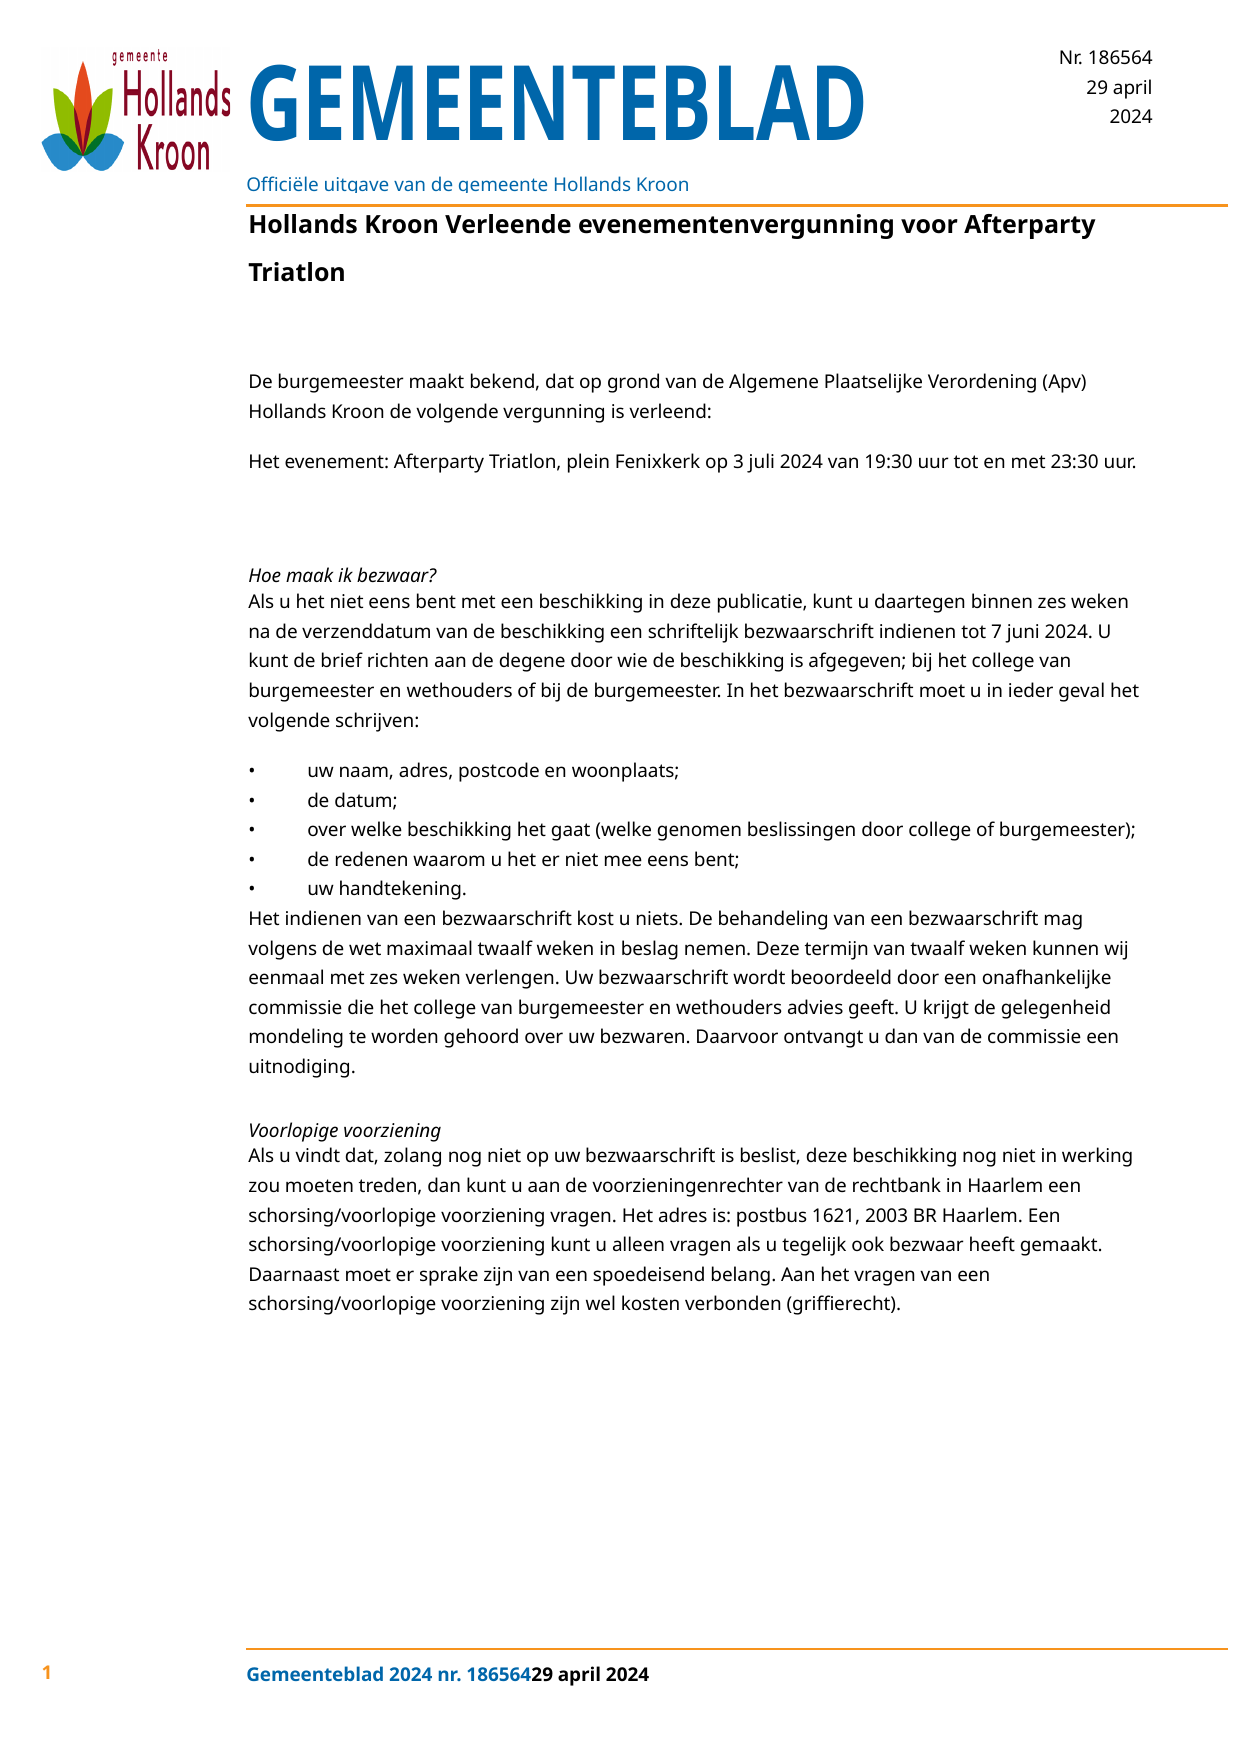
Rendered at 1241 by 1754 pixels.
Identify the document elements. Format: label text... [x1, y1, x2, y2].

text De burgemeester maakt bekend, dat op grond van de Algemene Plaatselijke Verordening (Apv) Hollands Kroon de volgende vergunning is verleend: [248, 368, 1152, 424]
list uw naam, adres, postcode en woonplaats; [248, 757, 1152, 783]
text Het evenement: Afterparty Triatlon, plein Fenixkerk op 3 juli 2024 van 19:30 uur tot en met 23:30 uur. [248, 448, 1152, 474]
text Voorlopige voorziening [248, 1117, 1152, 1143]
list de datum; [248, 787, 1152, 812]
text Het indienen van een bezwaarschrift kost u niets. De behandeling van een bezwaarschrift mag volgens de wet maximaal twaalf weken in beslag nemen. Deze termijn van twaalf weken kunnen wij eenmaal met zes weken verlengen. Uw bezwaarschrift wordt beoordeeld door een onafhankelijke commissie die het college van burgemeester en wethouders advies geeft. U krijgt de gelegenheid mondeling te worden gehoord over uw bezwaren. Daarvoor ontvangt u dan van de commissie een uitnodiging. [248, 905, 1152, 1079]
list uw handtekening. [248, 876, 1152, 901]
list over welke beschikking het gaat (welke genomen beslissingen door college of burgemeester); [248, 816, 1152, 842]
text Als u vindt dat, zolang nog niet op uw bezwaarschrift is beslist, deze beschikking nog niet in werking zou moeten treden, dan kunt u aan de voorzieningenrechter van de rechtbank in Haarlem een schorsing/voorlopige voorziening vragen. Het adres is: postbus 1621, 2003 BR Haarlem. Een schorsing/voorlopige voorziening kunt u alleen vragen als u tegelijk ook bezwaar heeft gemaakt. Daarnaast moet er sprake zijn van een spoedeisend belang. Aan het vragen van een schorsing/voorlopige voorziening zijn wel kosten verbonden (griffierecht). [248, 1143, 1152, 1316]
text Hollands Kroon Verleende evenementenvergunning voor Afterparty Triatlon [248, 207, 1152, 288]
picture [41, 47, 231, 172]
text Hoe maak ik bezwaar? [248, 563, 1152, 588]
text Als u het niet eens bent met een beschikking in deze publicatie, kunt u daartegen binnen zes weken na de verzenddatum van de beschikking een schriftelijk bezwaarschrift indienen tot 7 juni 2024. U kunt de brief richten aan de degene door wie de beschikking is afgegeven; bij het college van burgemeester en wethouders of bij de burgemeester. In het bezwaarschrift moet u in ieder geval het volgende schrijven: [248, 588, 1152, 732]
list de redenen waarom u het er niet mee eens bent; [248, 846, 1152, 872]
